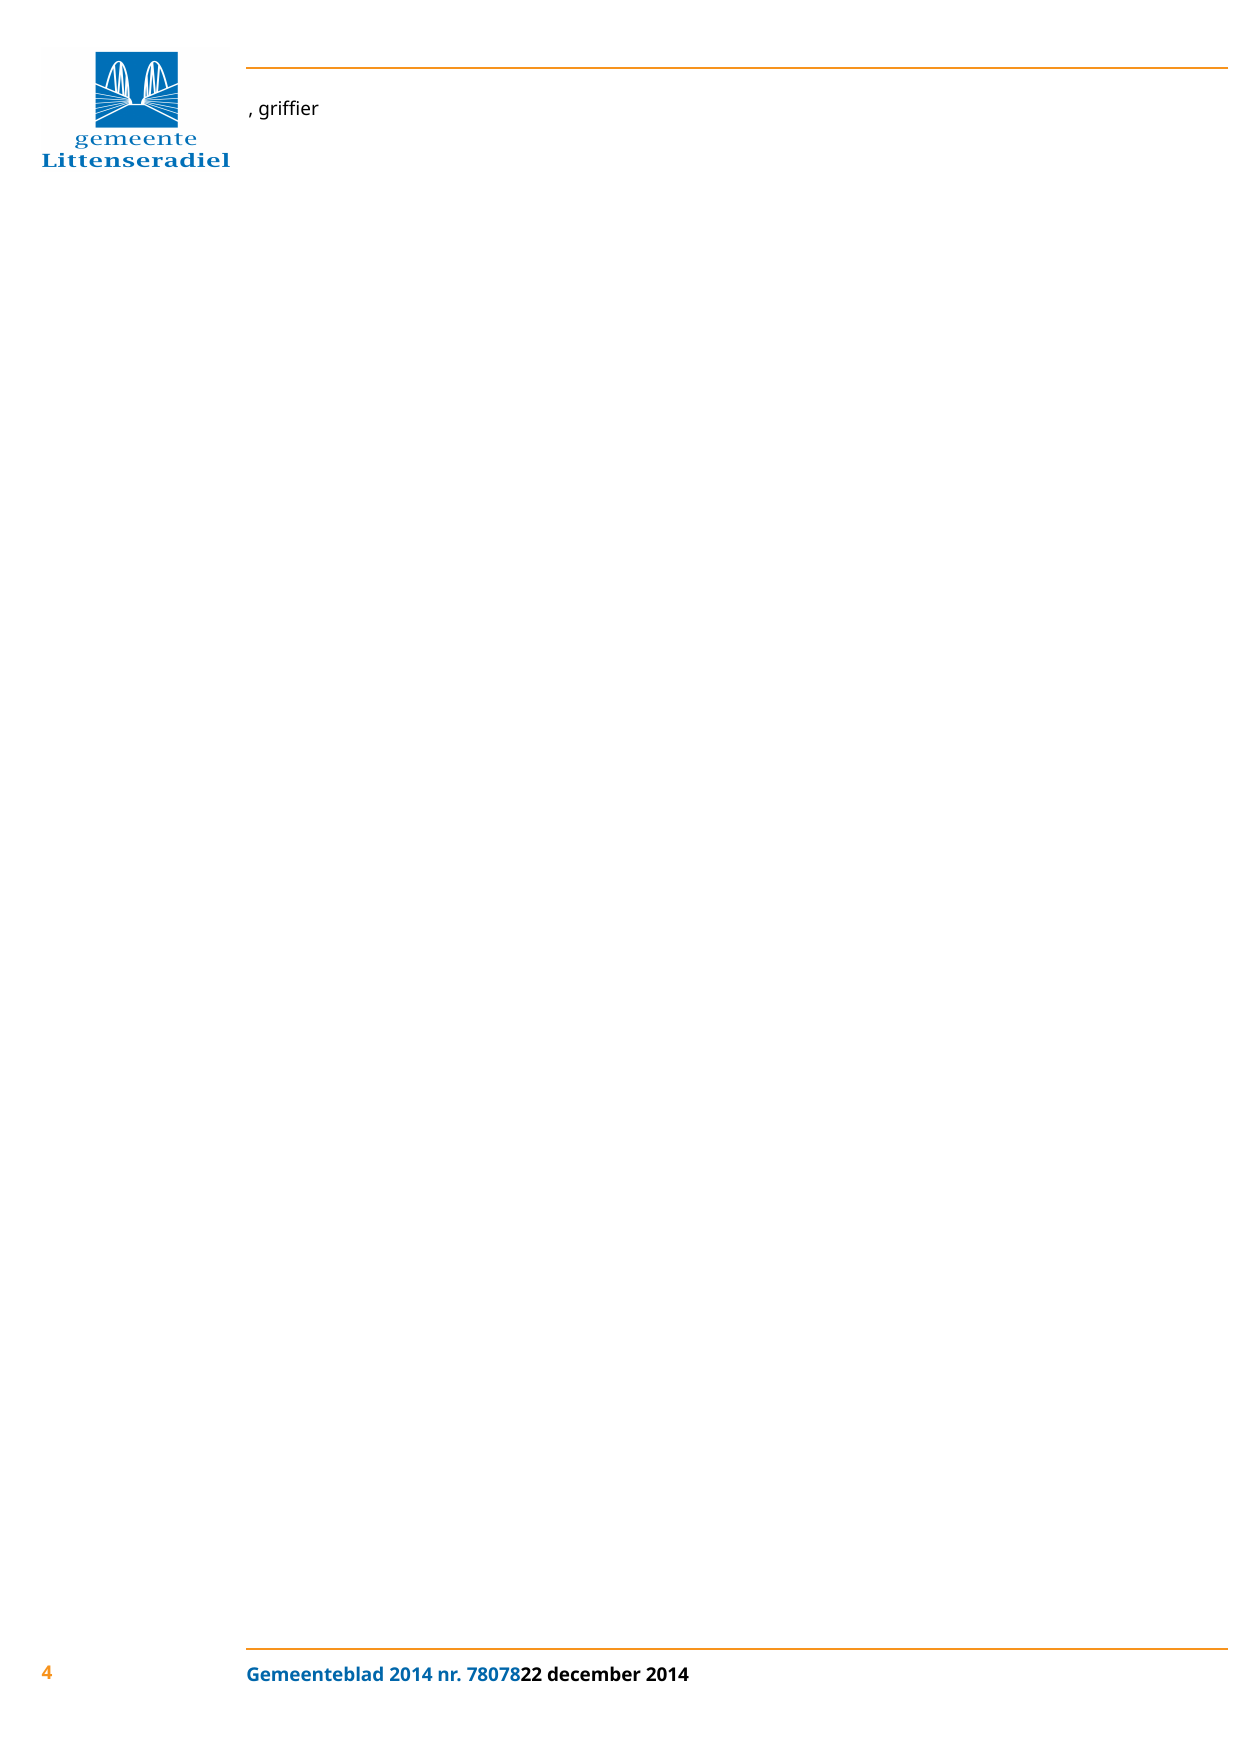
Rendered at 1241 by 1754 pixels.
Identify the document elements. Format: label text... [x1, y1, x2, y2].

picture [41, 47, 231, 172]
text , griffier [248, 95, 1152, 121]
